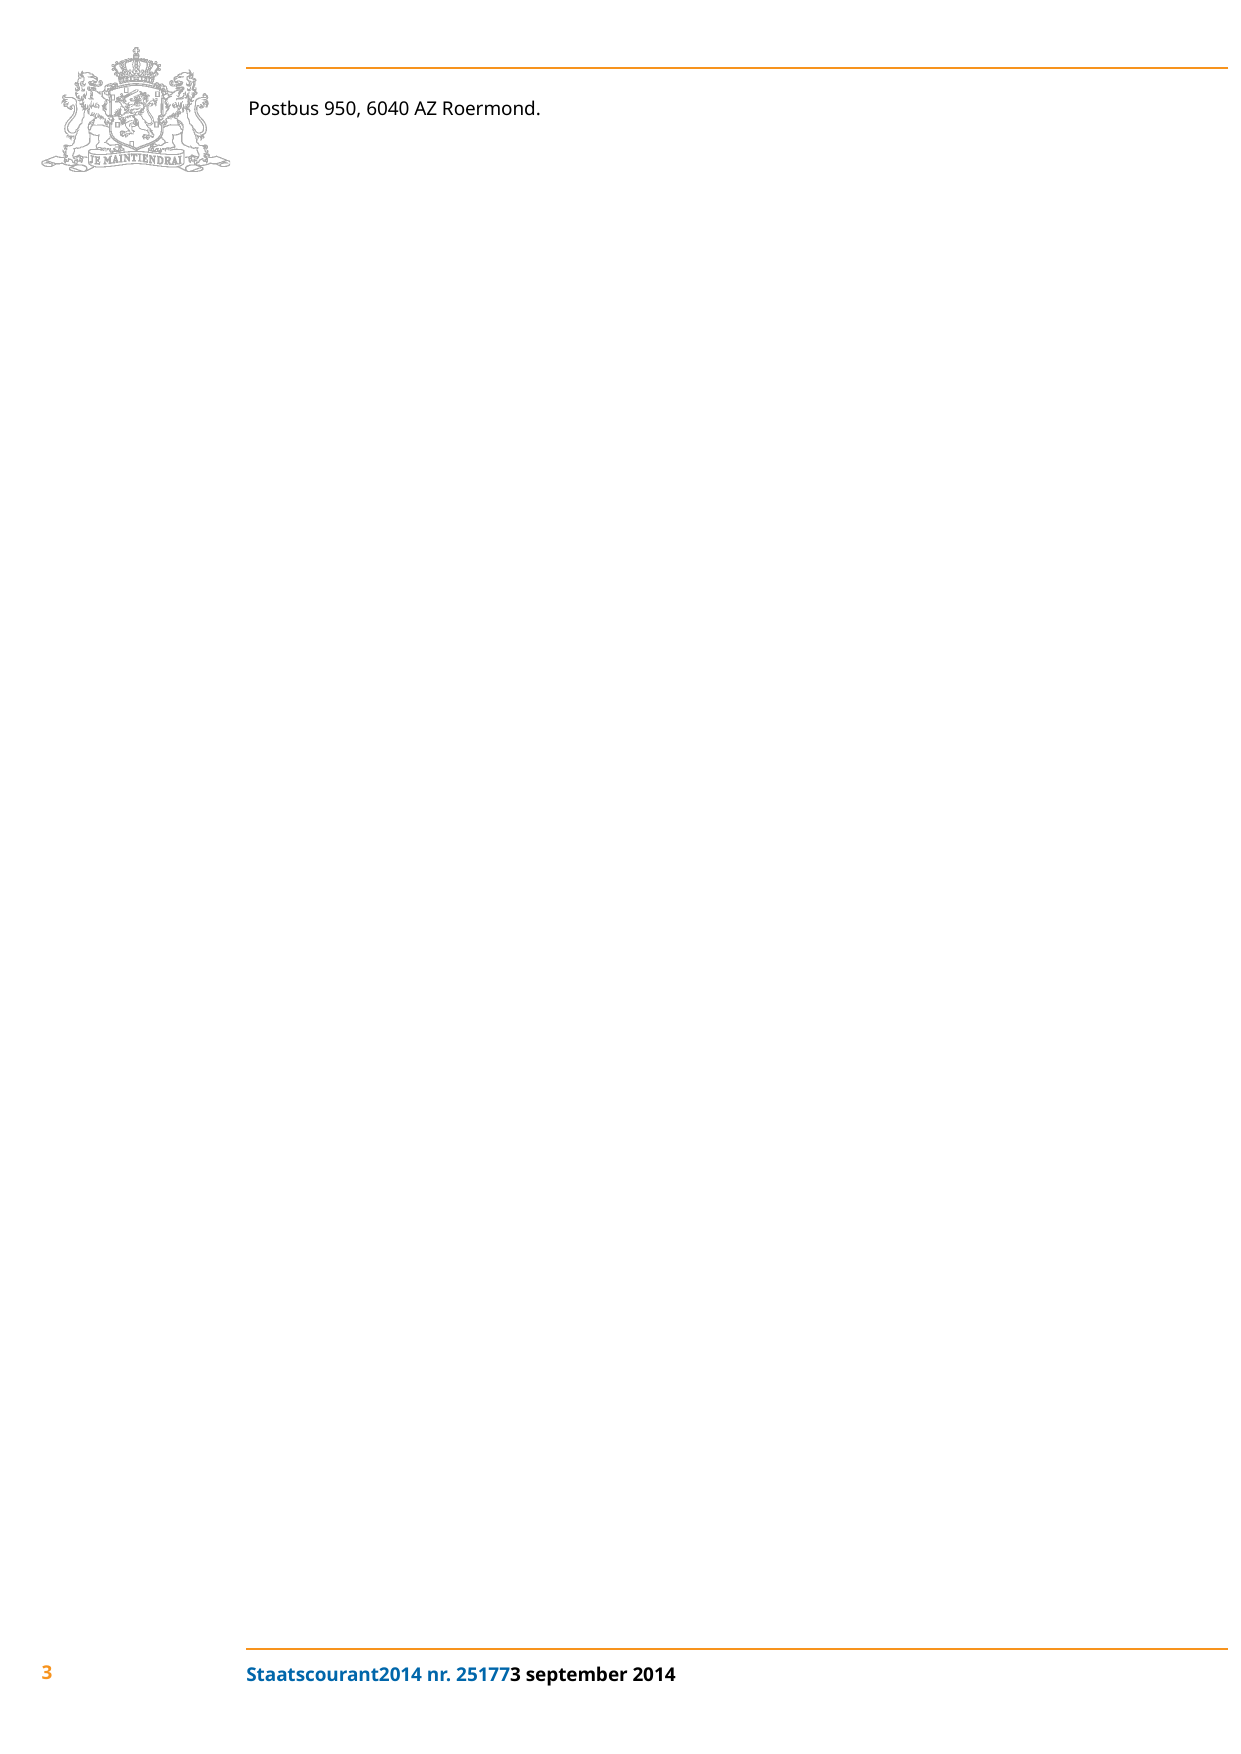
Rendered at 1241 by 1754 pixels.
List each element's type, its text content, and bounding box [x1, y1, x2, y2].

picture [41, 47, 231, 172]
text Postbus 950, 6040 AZ Roermond. [248, 95, 1152, 121]
